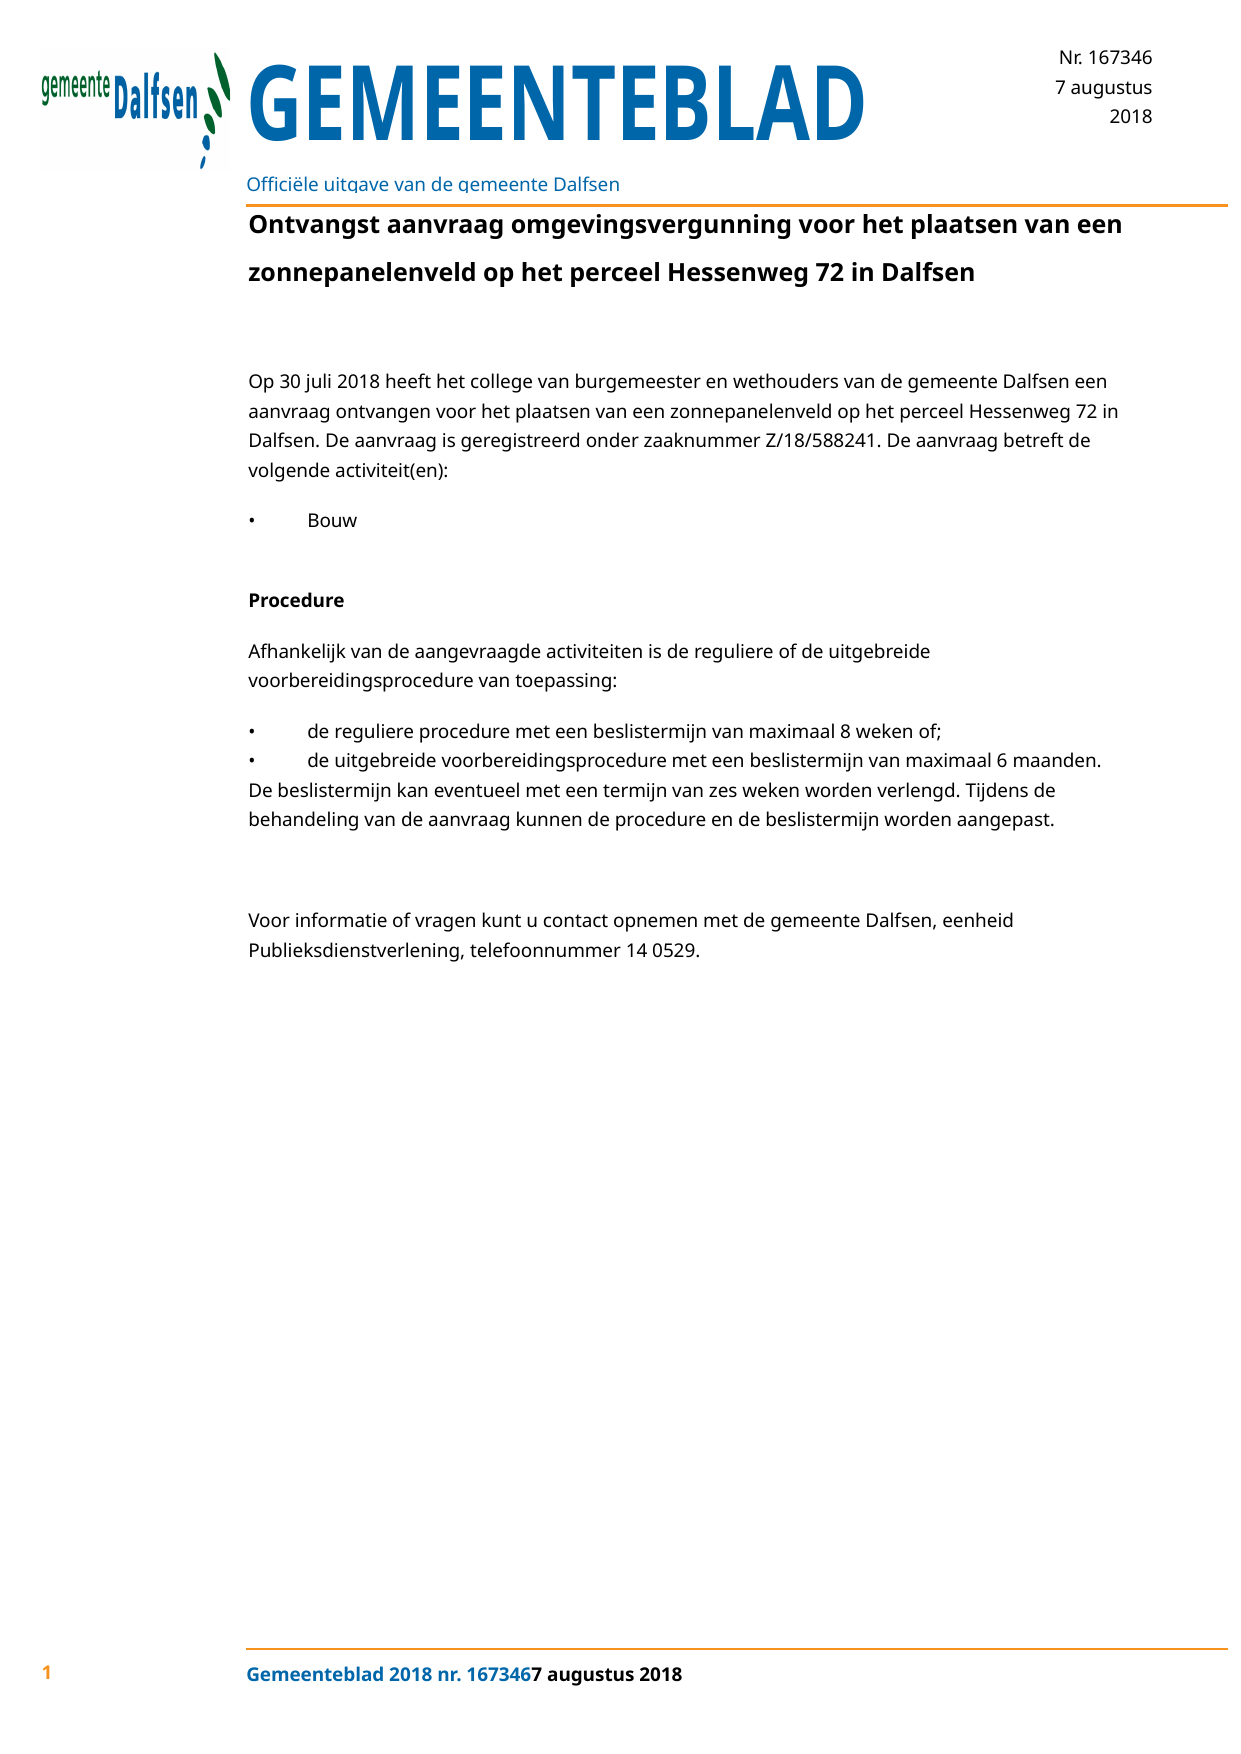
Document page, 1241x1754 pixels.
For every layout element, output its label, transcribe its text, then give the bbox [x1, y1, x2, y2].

text Op 30 juli 2018 heeft het college van burgemeester en wethouders van de gemeente Dalfsen een aanvraag ontvangen voor het plaatsen van een zonnepanelenveld op het perceel Hessenweg 72 in Dalfsen. De aanvraag is geregistreerd onder zaaknummer Z/18/588241. De aanvraag betreft de volgende activiteit(en): [248, 368, 1152, 483]
list Bouw [248, 507, 1152, 533]
text De beslistermijn kan eventueel met een termijn van zes weken worden verlengd. Tijdens de behandeling van de aanvraag kunnen de procedure en de beslistermijn worden aangepast. [248, 777, 1152, 832]
text Voor informatie of vragen kunt u contact opnemen met de gemeente Dalfsen, eenheid Publieksdienstverlening, telefoonnummer 14 0529. [248, 907, 1152, 963]
list de reguliere procedure met een beslistermijn van maximaal 8 weken of; [248, 718, 1152, 744]
picture [41, 47, 231, 172]
text Ontvangst aanvraag omgevingsvergunning voor het plaatsen van een zonnepanelenveld op het perceel Hessenweg 72 in Dalfsen [248, 207, 1152, 288]
list de uitgebreide voorbereidingsprocedure met een beslistermijn van maximaal 6 maanden. [248, 747, 1152, 773]
text Procedure [248, 587, 1152, 613]
text Afhankelijk van de aangevraagde activiteiten is de reguliere of de uitgebreide voorbereidingsprocedure van toepassing: [248, 638, 1152, 693]
